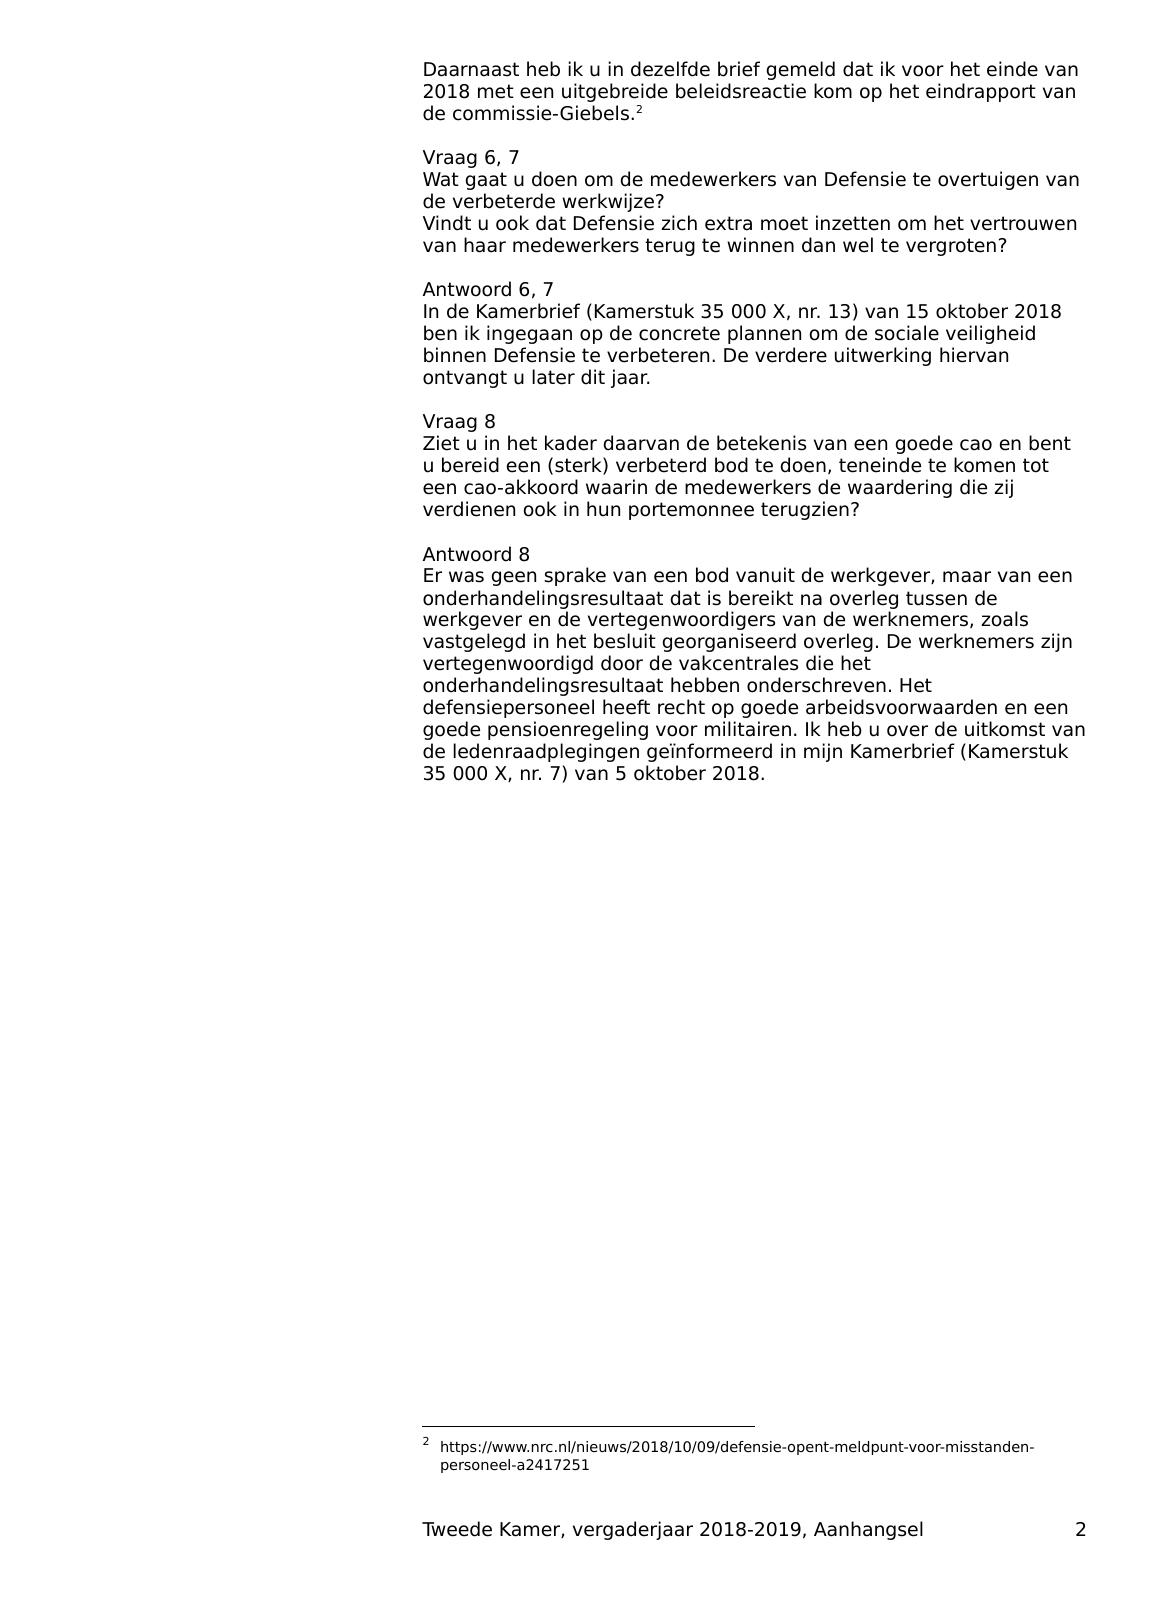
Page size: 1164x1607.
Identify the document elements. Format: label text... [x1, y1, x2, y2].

text Vindt u ook dat Defensie zich extra moet inzetten om het vertrouwen van haar medewerkers terug te winnen dan wel te vergroten? [422, 213, 1087, 257]
text Er was geen sprake van een bod vanuit de werkgever, maar van een onderhandelingsresultaat dat is bereikt na overleg tussen de werkgever en de vertegenwoordigers van de werknemers, zoals vastgelegd in het besluit georganiseerd overleg. De werknemers zijn vertegenwoordigd door de vakcentrales die het onderhandelingsresultaat hebben onderschreven. Het defensiepersoneel heeft recht op goede arbeidsvoorwaarden en een goede pensioenregeling voor militairen. Ik heb u over de uitkomst van de ledenraadplegingen geïnformeerd in mijn Kamerbrief (Kamerstuk 35 000 X, nr. 7) van 5 oktober 2018. [422, 565, 1087, 785]
text Ziet u in het kader daarvan de betekenis van een goede cao en bent u bereid een (sterk) verbeterd bod te doen, teneinde te komen tot een cao-akkoord waarin de medewerkers de waardering die zij verdienen ook in hun portemonnee terugzien? [422, 433, 1087, 521]
text https://www.nrc.nl/nieuws/2018/10/09/defensie-opent-meldpunt-voor-misstanden-personeel-a2417251 [422, 1435, 1087, 1474]
text Wat gaat u doen om de medewerkers van Defensie te overtuigen van de verbeterde werkwijze? [422, 169, 1087, 213]
text Vraag 6, 7 [422, 147, 1087, 169]
text Daarnaast heb ik u in dezelfde brief gemeld dat ik voor het einde van 2018 met een uitgebreide beleidsreactie kom op het eindrapport van de commissie-Giebels. [422, 59, 1087, 125]
text Antwoord 6, 7 [422, 279, 1087, 301]
text Vraag 8 [422, 411, 1087, 433]
text In de Kamerbrief (Kamerstuk 35 000 X, nr. 13) van 15 oktober 2018 ben ik ingegaan op de concrete plannen om de sociale veiligheid binnen Defensie te verbeteren. De verdere uitwerking hiervan ontvangt u later dit jaar. [422, 301, 1087, 389]
text Antwoord 8 [422, 543, 1087, 565]
